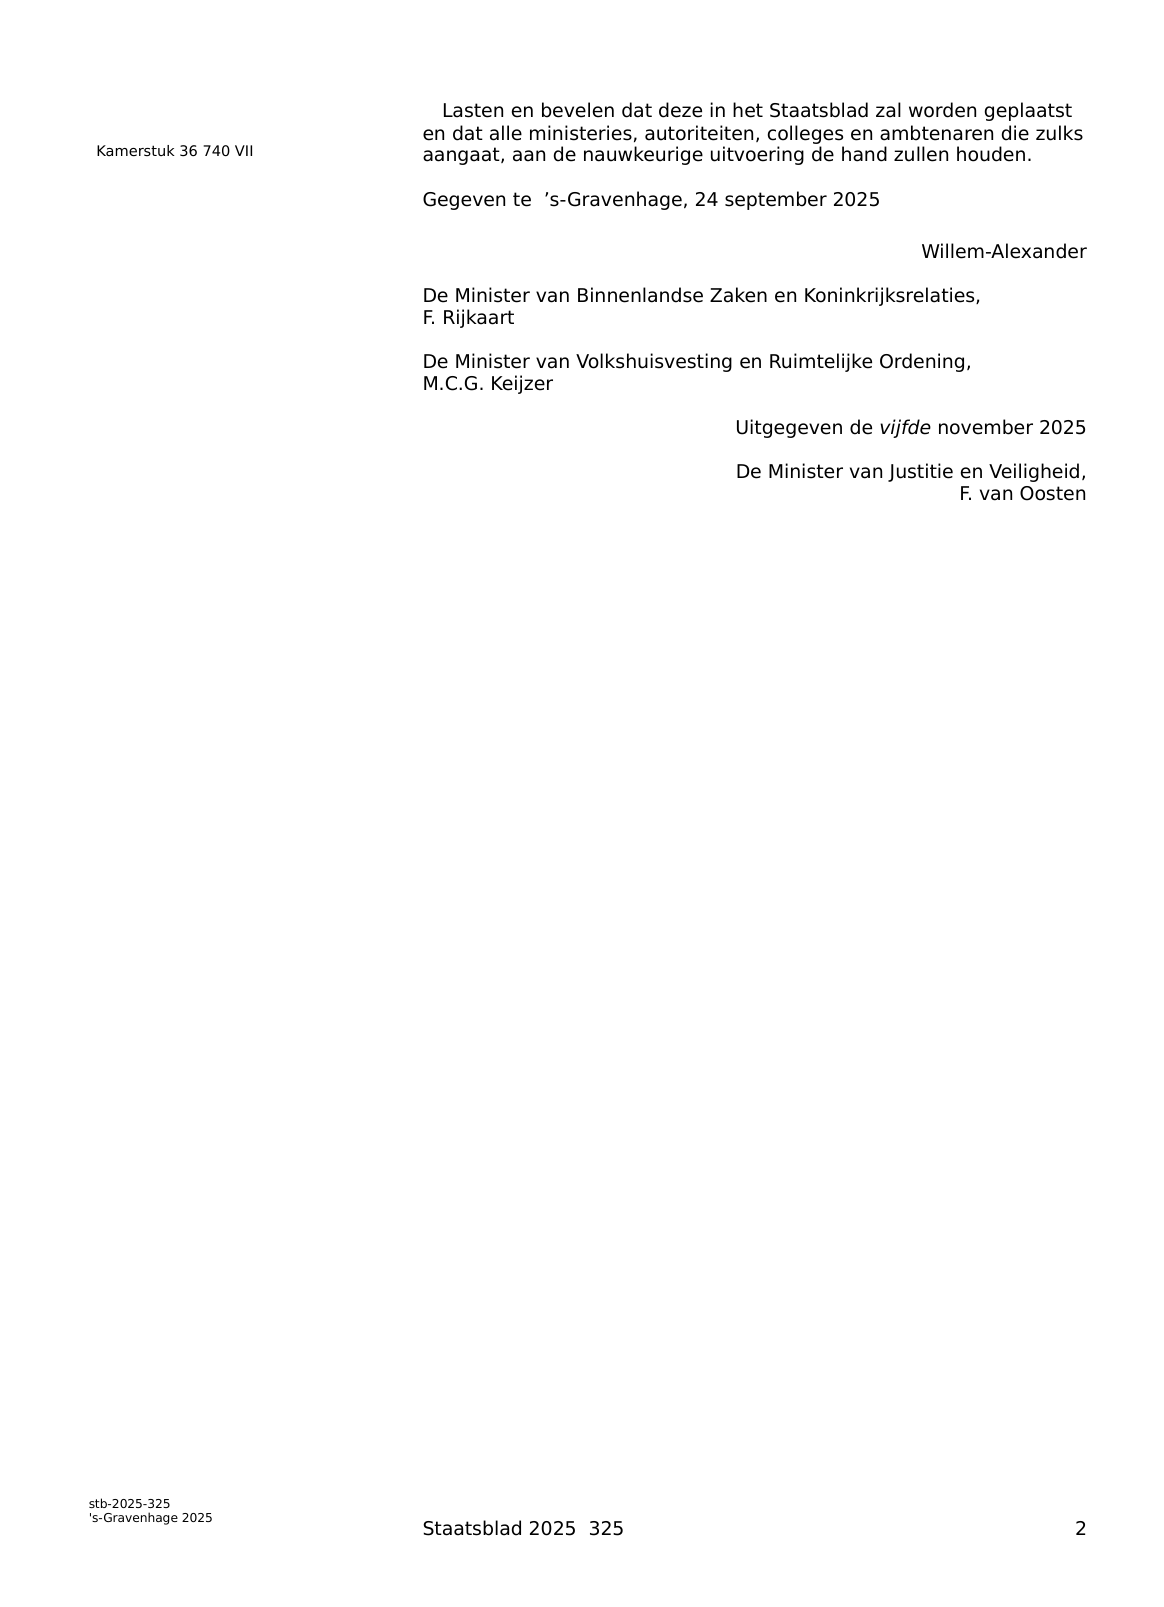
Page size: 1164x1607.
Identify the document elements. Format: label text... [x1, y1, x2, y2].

text De Minister van Volkshuisvesting en Ruimtelijke Ordening, M.C.G. Keijzer [422, 351, 1087, 395]
text Willem-Alexander [422, 241, 1087, 262]
text 's-Gravenhage 2025 [88, 1511, 323, 1525]
text stb-2025-325 [88, 1497, 323, 1511]
text Gegeven te ’s-Gravenhage, 24 september 2025 [422, 188, 1087, 211]
text Lasten en bevelen dat deze in het Staatsblad zal worden geplaatst en dat alle ministeries, autoriteiten, colleges en ambtenaren die zulks aangaat, aan de nauwkeurige uitvoering de hand zullen houden. [422, 100, 1087, 166]
text De Minister van Binnenlandse Zaken en Koninkrijksrelaties, F. Rijkaart [422, 285, 1087, 329]
text De Minister van Justitie en Veiligheid, F. van Oosten [422, 461, 1087, 505]
text Uitgegeven de vijfde november 2025 [422, 417, 1087, 439]
text Kamerstuk 36 740 VII [77, 143, 396, 160]
